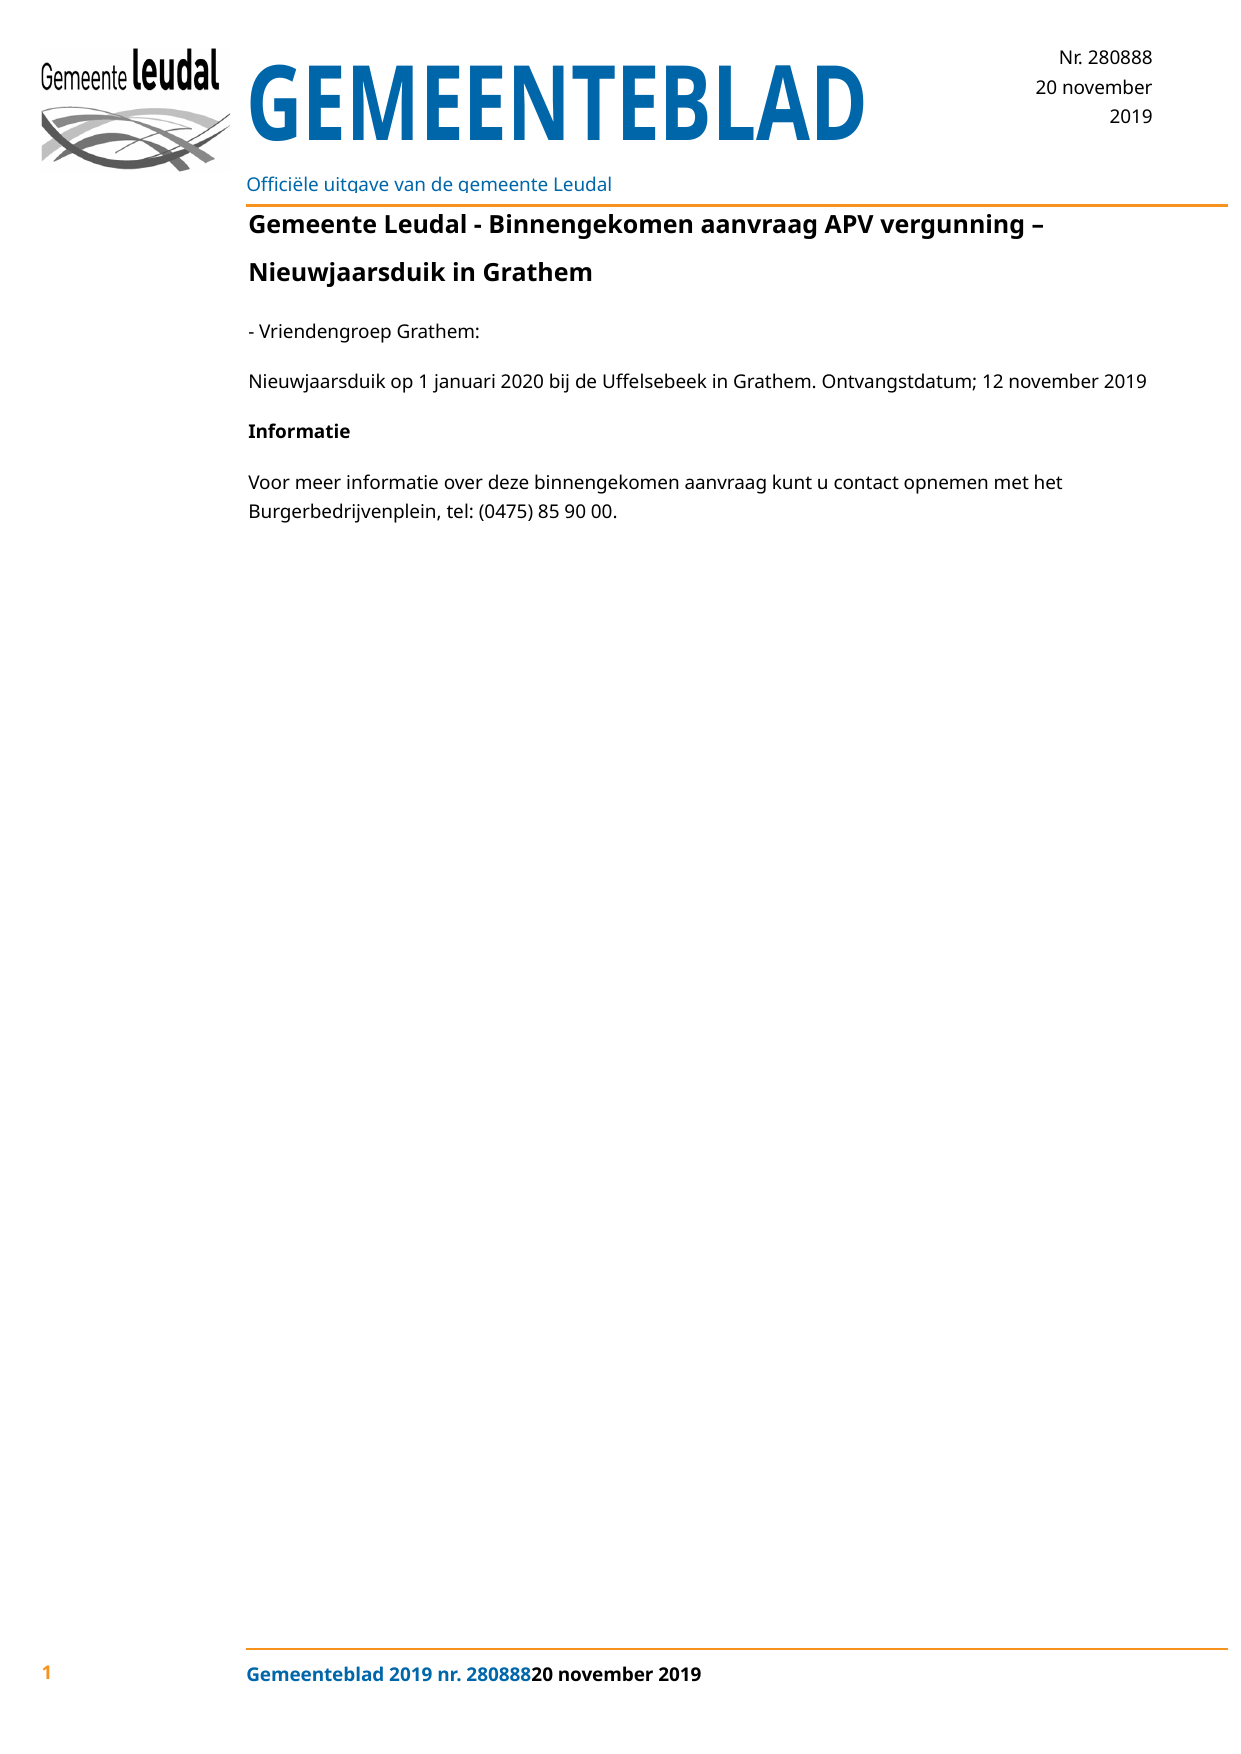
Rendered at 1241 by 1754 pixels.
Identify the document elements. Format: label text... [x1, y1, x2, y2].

text Informatie [248, 419, 1152, 444]
picture [41, 47, 231, 172]
text - Vriendengroep Grathem: [248, 318, 1152, 344]
text Gemeente Leudal - Binnengekomen aanvraag APV vergunning – Nieuwjaarsduik in Grathem [248, 207, 1152, 288]
text Voor meer informatie over deze binnengekomen aanvraag kunt u contact opnemen met het Burgerbedrijvenplein, tel: (0475) 85 90 00. [248, 469, 1152, 524]
text Nieuwjaarsduik op 1 januari 2020 bij de Uffelsebeek in Grathem. Ontvangstdatum; 12 november 2019 [248, 368, 1152, 394]
